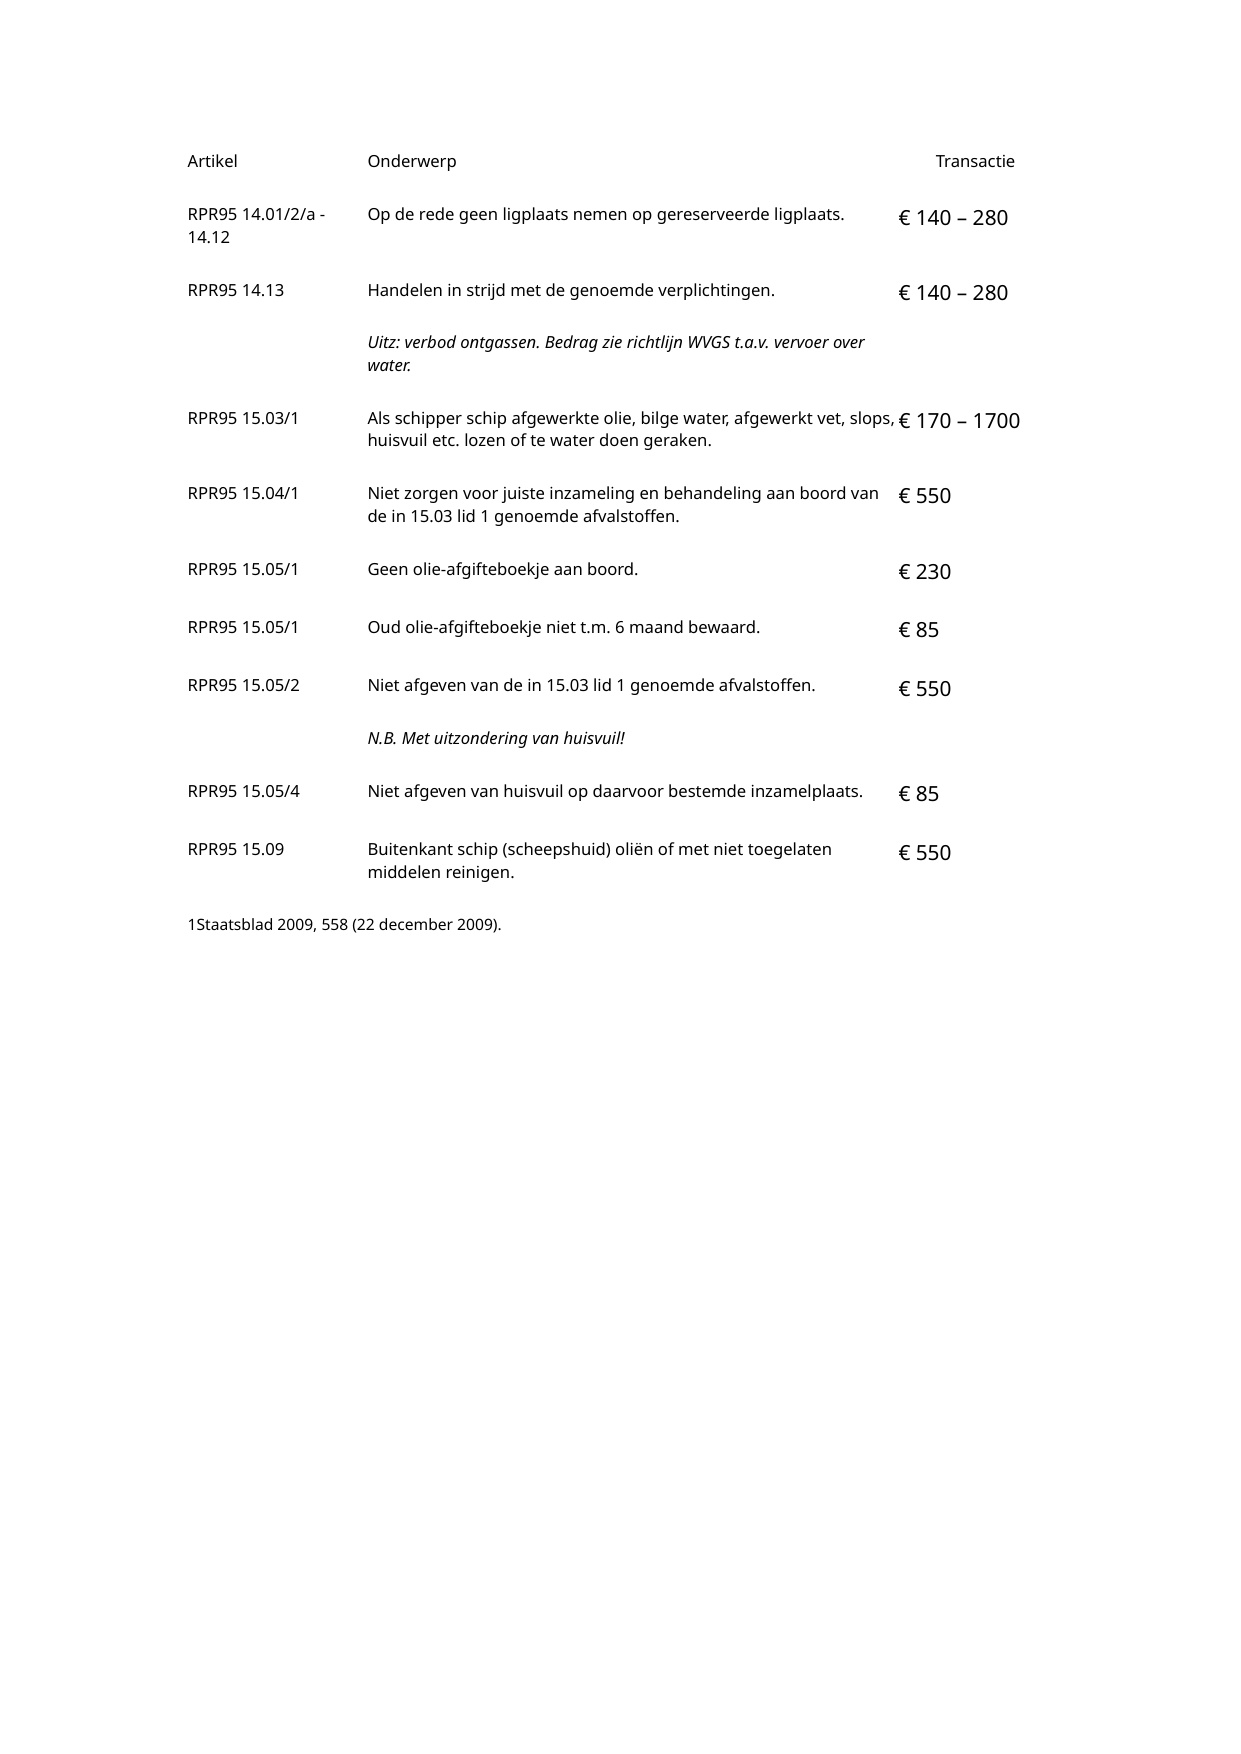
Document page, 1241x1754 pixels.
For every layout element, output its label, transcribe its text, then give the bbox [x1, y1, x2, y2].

table_cell RPR95 15.05/2 [188, 674, 367, 779]
table_cell Niet zorgen voor juiste inzameling en behandeling aan boord van de in 15.03 lid 1 genoemde afvalstoffen. [367, 482, 898, 557]
table_cell Niet afgeven van huisvuil op daarvoor bestemde inzamelplaats. [367, 779, 898, 838]
table_cell € 550 [898, 674, 1053, 779]
table_cell RPR95 14.01/2/a -14.12 [188, 203, 367, 278]
table_cell Niet afgeven van de in 15.03 lid 1 genoemde afvalstoffen. N.B. Met uitzondering van huisvuil! [367, 674, 898, 779]
table_cell € 550 [898, 482, 1053, 557]
table_cell RPR95 15.04/1 [188, 482, 367, 557]
table_cell Oud olie-afgifteboekje niet t.m. 6 maand bewaard. [367, 616, 898, 674]
table_cell RPR95 15.05/4 [188, 779, 367, 838]
table_cell € 170 – 1700 [898, 406, 1053, 482]
table_header Transactie [898, 150, 1053, 203]
table_cell € 85 [898, 779, 1053, 838]
table_cell € 140 – 280 [898, 203, 1053, 278]
table_cell RPR95 14.13 [188, 278, 367, 406]
table_cell € 85 [898, 616, 1053, 674]
table_cell 1Staatsblad 2009, 558 (22 december 2009). [188, 913, 1053, 964]
table_cell Geen olie-afgifteboekje aan boord. [367, 557, 898, 616]
table_cell RPR95 15.03/1 [188, 406, 367, 482]
table_cell Op de rede geen ligplaats nemen op gereserveerde ligplaats. [367, 203, 898, 278]
table_cell Handelen in strijd met de genoemde verplichtingen. Uitz: verbod ontgassen. Bedrag zie richtlijn WVGS t.a.v. vervoer over water. [367, 278, 898, 406]
table_cell RPR95 15.05/1 [188, 616, 367, 674]
table_cell Als schipper schip afgewerkte olie, bilge water, afgewerkt vet, slops, huisvuil etc. lozen of te water doen geraken. [367, 406, 898, 482]
table_header Onderwerp [367, 150, 898, 203]
table_cell € 140 – 280 [898, 278, 1053, 406]
table_cell RPR95 15.05/1 [188, 557, 367, 616]
table_cell € 550 [898, 838, 1053, 913]
table_cell Buitenkant schip (scheepshuid) oliën of met niet toegelaten middelen reinigen. [367, 838, 898, 913]
table_cell € 230 [898, 557, 1053, 616]
table_header Artikel [188, 150, 367, 203]
table_cell RPR95 15.09 [188, 838, 367, 913]
